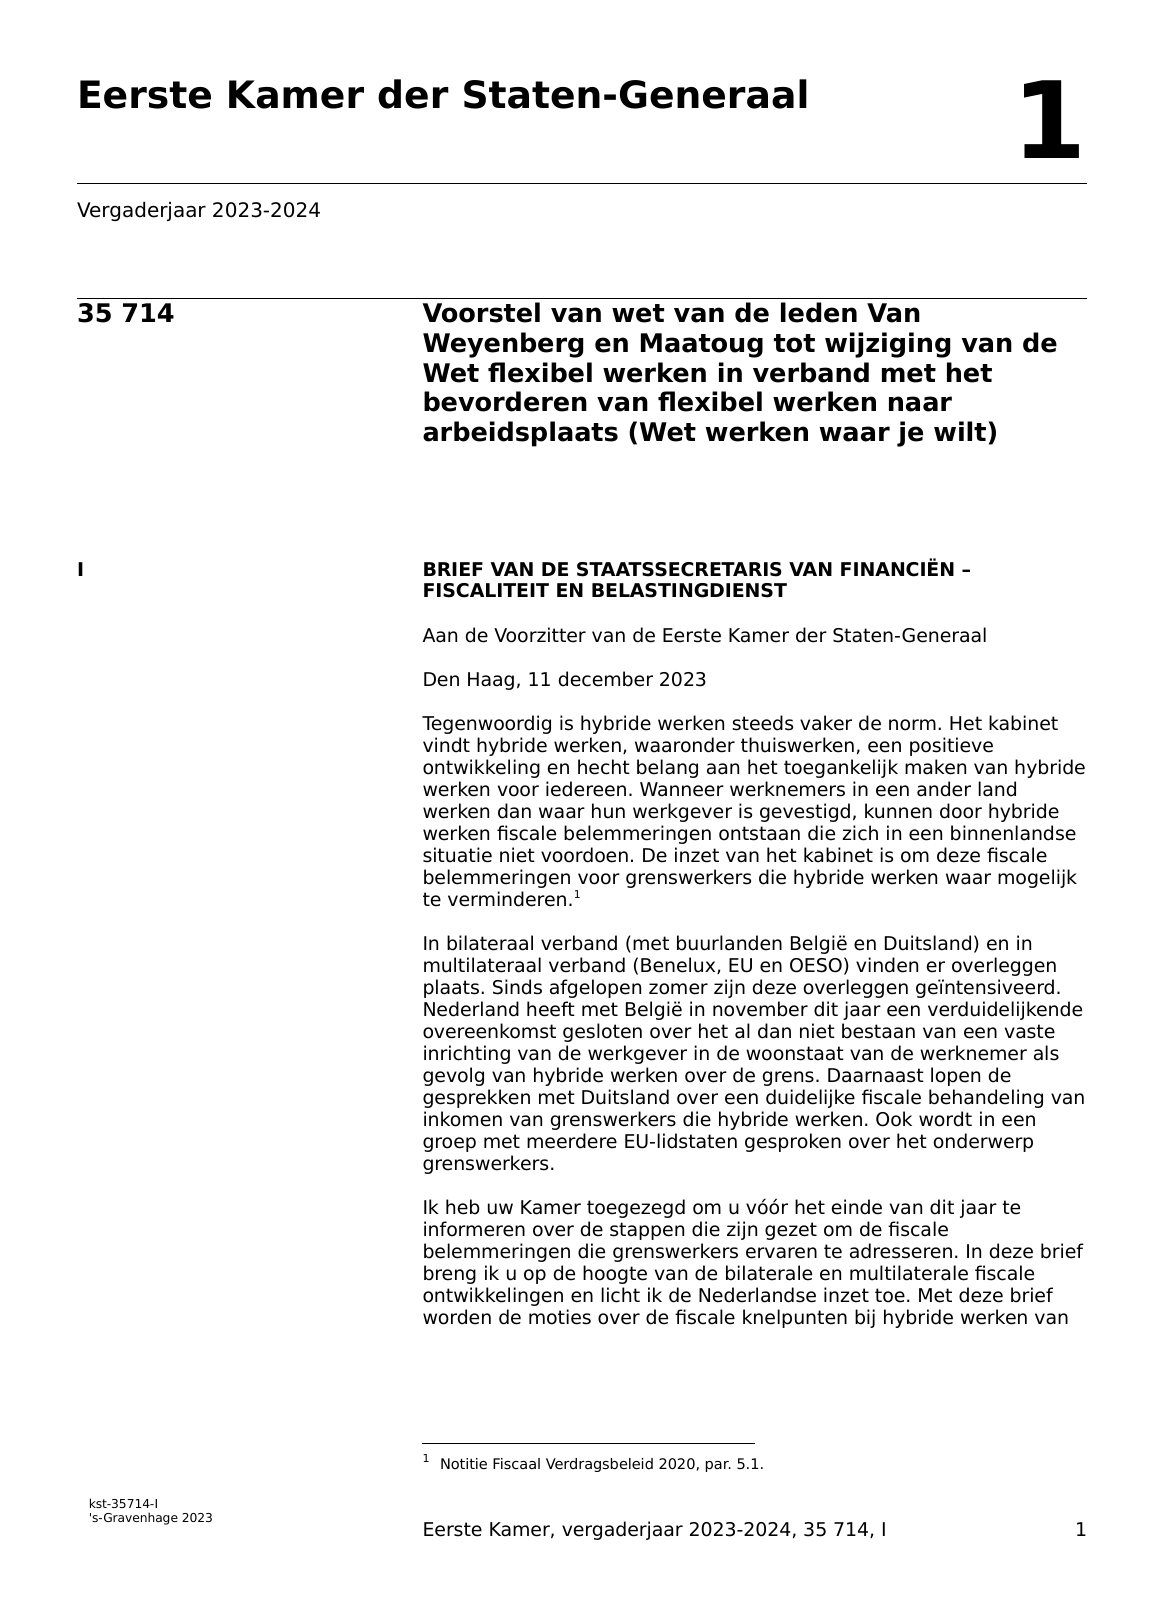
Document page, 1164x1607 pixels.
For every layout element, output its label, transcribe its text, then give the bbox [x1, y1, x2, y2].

text Tegenwoordig is hybride werken steeds vaker de norm. Het kabinet vindt hybride werken, waaronder thuiswerken, een positieve ontwikkeling en hecht belang aan het toegankelijk maken van hybride werken voor iedereen. Wanneer werknemers in een ander land werken dan waar hun werkgever is gevestigd, kunnen door hybride werken fiscale belemmeringen ontstaan die zich in een binnenlandse situatie niet voordoen. De inzet van het kabinet is om deze fiscale belemmeringen voor grenswerkers die hybride werken waar mogelijk te verminderen. [422, 713, 1087, 911]
text Den Haag, 11 december 2023 [422, 669, 1087, 691]
text Notitie Fiscaal Verdragsbeleid 2020, par. 5.1. [422, 1452, 1087, 1474]
text kst-35714-I [88, 1497, 323, 1511]
subtitle 35 714 Voorstel van wet van de leden Van Weyenberg en Maatoug tot wijziging van de Wet flexibel werken in verband met het bevorderen van flexibel werken naar arbeidsplaats (Wet werken waar je wilt) [77, 299, 1087, 447]
text Ik heb uw Kamer toegezegd om u vóór het einde van dit jaar te informeren over de stappen die zijn gezet om de fiscale belemmeringen die grenswerkers ervaren te adresseren. In deze brief breng ik u op de hoogte van de bilaterale en multilaterale fiscale ontwikkelingen en licht ik de Nederlandse inzet toe. Met deze brief worden de moties over de fiscale knelpunten bij hybride werken van [422, 1197, 1087, 1329]
table_cell Vergaderjaar 2023-2024 [77, 184, 1087, 298]
text In bilateraal verband (met buurlanden België en Duitsland) en in multilateraal verband (Benelux, EU en OESO) vinden er overleggen plaats. Sinds afgelopen zomer zijn deze overleggen geïntensiveerd. Nederland heeft met België in november dit jaar een verduidelijkende overeenkomst gesloten over het al dan niet bestaan van een vaste inrichting van de werkgever in de woonstaat van de werknemer als gevolg van hybride werken over de grens. Daarnaast lopen de gesprekken met Duitsland over een duidelijke fiscale behandeling van inkomen van grenswerkers die hybride werken. Ook wordt in een groep met meerdere EU-lidstaten gesproken over het onderwerp grenswerkers. [422, 933, 1087, 1175]
table_header Eerste Kamer der Staten-Generaal [77, 59, 886, 183]
text 's-Gravenhage 2023 [88, 1511, 323, 1525]
text Aan de Voorzitter van de Eerste Kamer der Staten-Generaal [422, 624, 1087, 647]
table_header 1 [886, 59, 1087, 183]
subtitle I BRIEF VAN DE STAATSSECRETARIS VAN FINANCIËN – FISCALITEIT EN BELASTINGDIENST [77, 558, 1087, 602]
